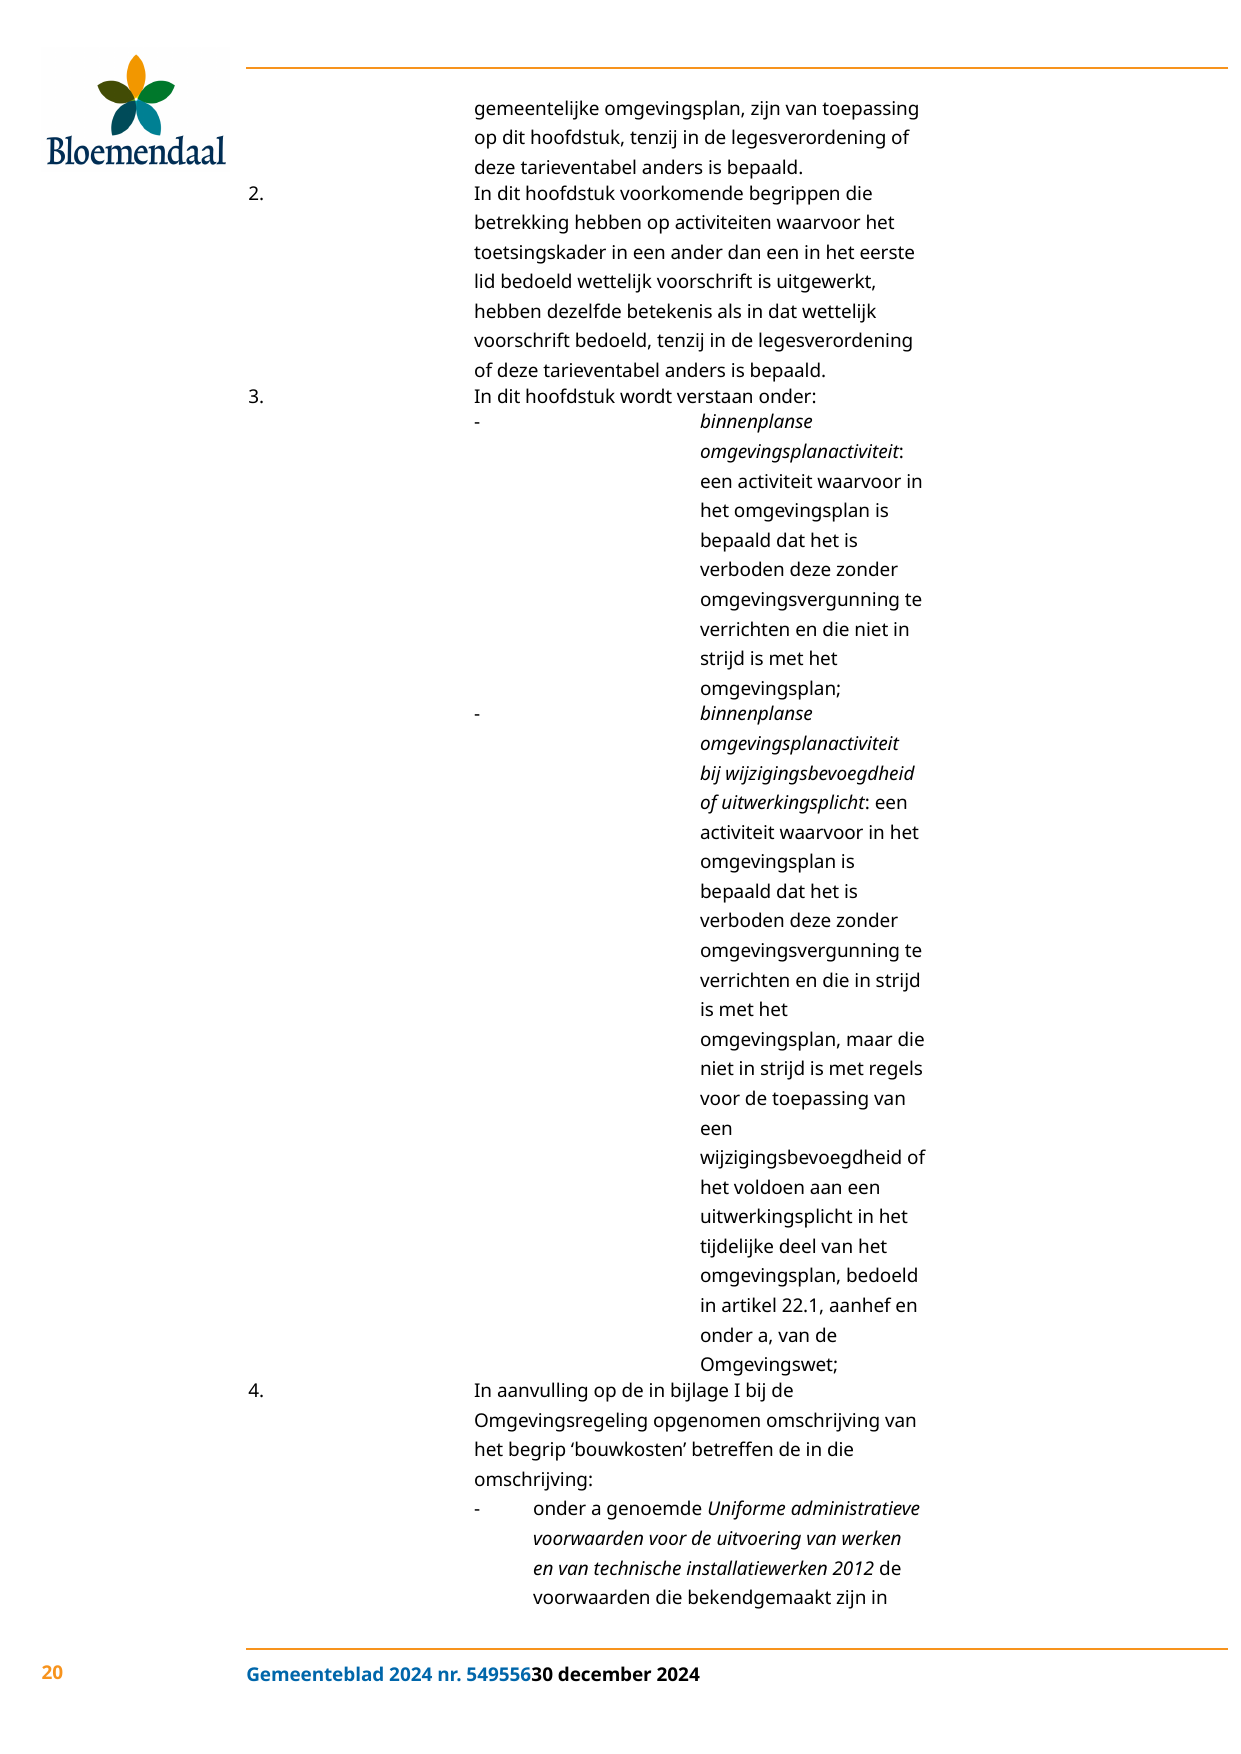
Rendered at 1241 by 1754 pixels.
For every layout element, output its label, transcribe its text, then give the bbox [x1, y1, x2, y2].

table_cell [926, 383, 1152, 409]
table_cell gemeentelijke omgevingsplan, zijn van toepassing op dit hoofdstuk, tenzij in de legesverordening of deze tarieventabel anders is bepaald. [474, 95, 926, 180]
table_cell [926, 180, 1152, 383]
table_cell - [474, 409, 700, 701]
table_cell binnenplanse omgevingsplanactiviteit bij wijzigingsbevoegdheid of uitwerkingsplicht: een activiteit waarvoor in het omgevingsplan is bepaald dat het is verboden deze zonder omgevingsvergunning te verrichten en die in strijd is met het omgevingsplan, maar die niet in strijd is met regels voor de toepassing van een wijzigingsbevoegdheid of het voldoen aan een uitwerkingsplicht in het tijdelijke deel van het omgevingsplan, bedoeld in artikel 22.1, aanhef en onder a, van de Omgevingswet; [700, 701, 926, 1377]
table_cell [926, 409, 1152, 701]
table_cell In dit hoofdstuk voorkomende begrippen die betrekking hebben op activiteiten waarvoor het toetsingskader in een ander dan een in het eerste lid bedoeld wettelijk voorschrift is uitgewerkt, hebben dezelfde betekenis als in dat wettelijk voorschrift bedoeld, tenzij in de legesverordening of deze tarieventabel anders is bepaald. [474, 180, 926, 383]
table_cell [248, 95, 474, 180]
table_cell [926, 701, 1152, 1377]
table_cell - [474, 701, 700, 1377]
table_cell [248, 409, 474, 701]
table_cell 2. [248, 180, 474, 383]
picture [41, 47, 231, 172]
table_cell [926, 1377, 1152, 1610]
table_cell [926, 95, 1152, 180]
table_cell In aanvulling op de in bijlage I bij de Omgevingsregeling opgenomen omschrijving van het begrip ‘bouwkosten’ betreffen de in die omschrijving: onder a genoemde Uniforme administratieve voorwaarden voor de uitvoering van werken en van technische installatiewerken 2012 de voorwaarden die bekendgemaakt zijn in [474, 1377, 926, 1610]
table_cell [248, 701, 474, 1377]
table_cell 3. [248, 383, 474, 409]
table_cell 4. [248, 1377, 474, 1610]
table_cell binnenplanse omgevingsplanactiviteit: een activiteit waarvoor in het omgevingsplan is bepaald dat het is verboden deze zonder omgevingsvergunning te verrichten en die niet in strijd is met het omgevingsplan; [700, 409, 926, 701]
table_cell In dit hoofdstuk wordt verstaan onder: [474, 383, 926, 409]
